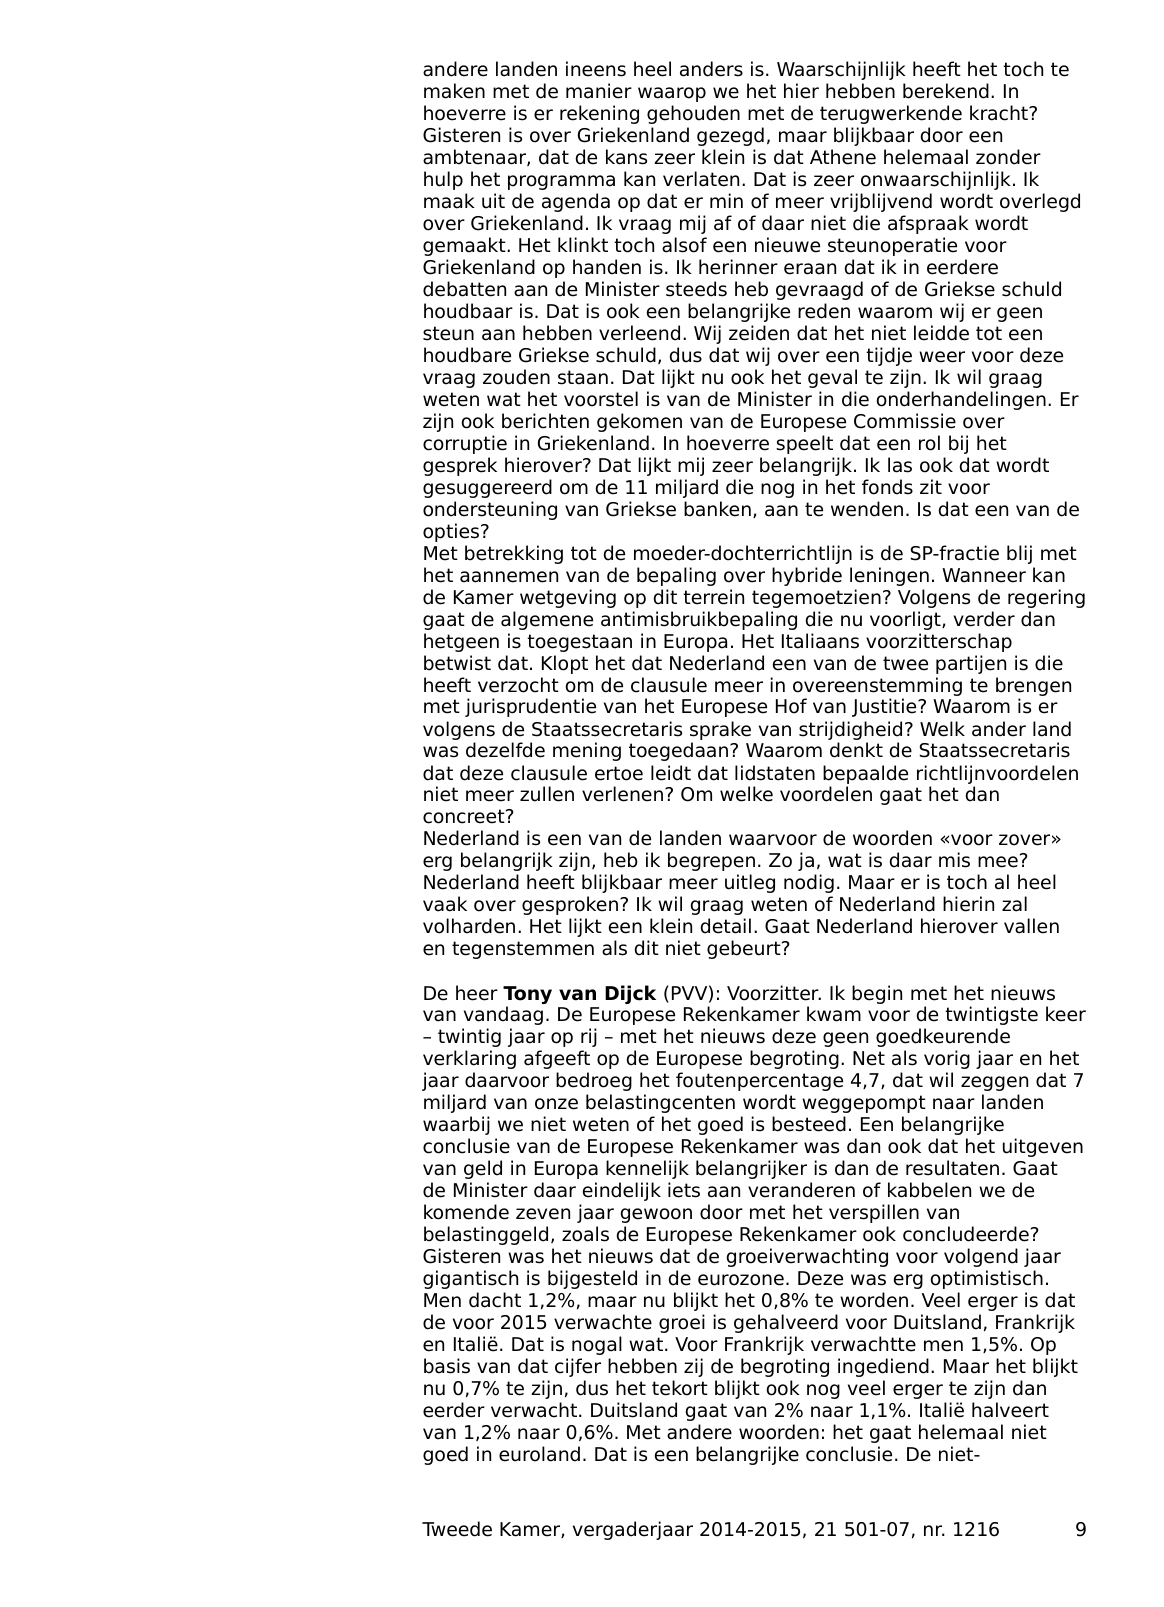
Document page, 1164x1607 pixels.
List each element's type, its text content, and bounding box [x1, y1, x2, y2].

text Gisteren was het nieuws dat de groeiverwachting voor volgend jaar gigantisch is bijgesteld in de eurozone. Deze was erg optimistisch. Men dacht 1,2%, maar nu blijkt het 0,8% te worden. Veel erger is dat de voor 2015 verwachte groei is gehalveerd voor Duitsland, Frankrijk en Italië. Dat is nogal wat. Voor Frankrijk verwachtte men 1,5%. Op basis van dat cijfer hebben zij de begroting ingediend. Maar het blijkt nu 0,7% te zijn, dus het tekort blijkt ook nog veel erger te zijn dan eerder verwacht. Duitsland gaat van 2% naar 1,1%. Italië halveert van 1,2% naar 0,6%. Met andere woorden: het gaat helemaal niet goed in euroland. Dat is een belangrijke conclusie. De niet- [422, 1246, 1087, 1466]
text andere landen ineens heel anders is. Waarschijnlijk heeft het toch te maken met de manier waarop we het hier hebben berekend. In hoeverre is er rekening gehouden met de terugwerkende kracht? [422, 59, 1087, 125]
text Met betrekking tot de moeder-dochterrichtlijn is de SP-fractie blij met het aannemen van de bepaling over hybride leningen. Wanneer kan de Kamer wetgeving op dit terrein tegemoetzien? Volgens de regering gaat de algemene antimisbruikbepaling die nu voorligt, verder dan hetgeen is toegestaan in Europa. Het Italiaans voorzitterschap betwist dat. Klopt het dat Nederland een van de twee partijen is die heeft verzocht om de clausule meer in overeenstemming te brengen met jurisprudentie van het Europese Hof van Justitie? Waarom is er volgens de Staatssecretaris sprake van strijdigheid? Welk ander land was dezelfde mening toegedaan? Waarom denkt de Staatssecretaris dat deze clausule ertoe leidt dat lidstaten bepaalde richtlijnvoordelen niet meer zullen verlenen? Om welke voordelen gaat het dan concreet? [422, 543, 1087, 828]
text Gisteren is over Griekenland gezegd, maar blijkbaar door een ambtenaar, dat de kans zeer klein is dat Athene helemaal zonder hulp het programma kan verlaten. Dat is zeer onwaarschijnlijk. Ik maak uit de agenda op dat er min of meer vrijblijvend wordt overlegd over Griekenland. Ik vraag mij af of daar niet die afspraak wordt gemaakt. Het klinkt toch alsof een nieuwe steunoperatie voor Griekenland op handen is. Ik herinner eraan dat ik in eerdere debatten aan de Minister steeds heb gevraagd of de Griekse schuld houdbaar is. Dat is ook een belangrijke reden waarom wij er geen steun aan hebben verleend. Wij zeiden dat het niet leidde tot een houdbare Griekse schuld, dus dat wij over een tijdje weer voor deze vraag zouden staan. Dat lijkt nu ook het geval te zijn. Ik wil graag weten wat het voorstel is van de Minister in die onderhandelingen. Er zijn ook berichten gekomen van de Europese Commissie over corruptie in Griekenland. In hoeverre speelt dat een rol bij het gesprek hierover? Dat lijkt mij zeer belangrijk. Ik las ook dat wordt gesuggereerd om de 11 miljard die nog in het fonds zit voor ondersteuning van Griekse banken, aan te wenden. Is dat een van de opties? [422, 125, 1087, 543]
text De heer Tony van Dijck (PVV): Voorzitter. Ik begin met het nieuws van vandaag. De Europese Rekenkamer kwam voor de twintigste keer – twintig jaar op rij – met het nieuws deze geen goedkeurende verklaring afgeeft op de Europese begroting. Net als vorig jaar en het jaar daarvoor bedroeg het foutenpercentage 4,7, dat wil zeggen dat 7 miljard van onze belastingcenten wordt weggepompt naar landen waarbij we niet weten of het goed is besteed. Een belangrijke conclusie van de Europese Rekenkamer was dan ook dat het uitgeven van geld in Europa kennelijk belangrijker is dan de resultaten. Gaat de Minister daar eindelijk iets aan veranderen of kabbelen we de komende zeven jaar gewoon door met het verspillen van belastinggeld, zoals de Europese Rekenkamer ook concludeerde? [422, 982, 1087, 1246]
text Nederland is een van de landen waarvoor de woorden «voor zover» erg belangrijk zijn, heb ik begrepen. Zo ja, wat is daar mis mee? Nederland heeft blijkbaar meer uitleg nodig. Maar er is toch al heel vaak over gesproken? Ik wil graag weten of Nederland hierin zal volharden. Het lijkt een klein detail. Gaat Nederland hierover vallen en tegenstemmen als dit niet gebeurt? [422, 828, 1087, 960]
